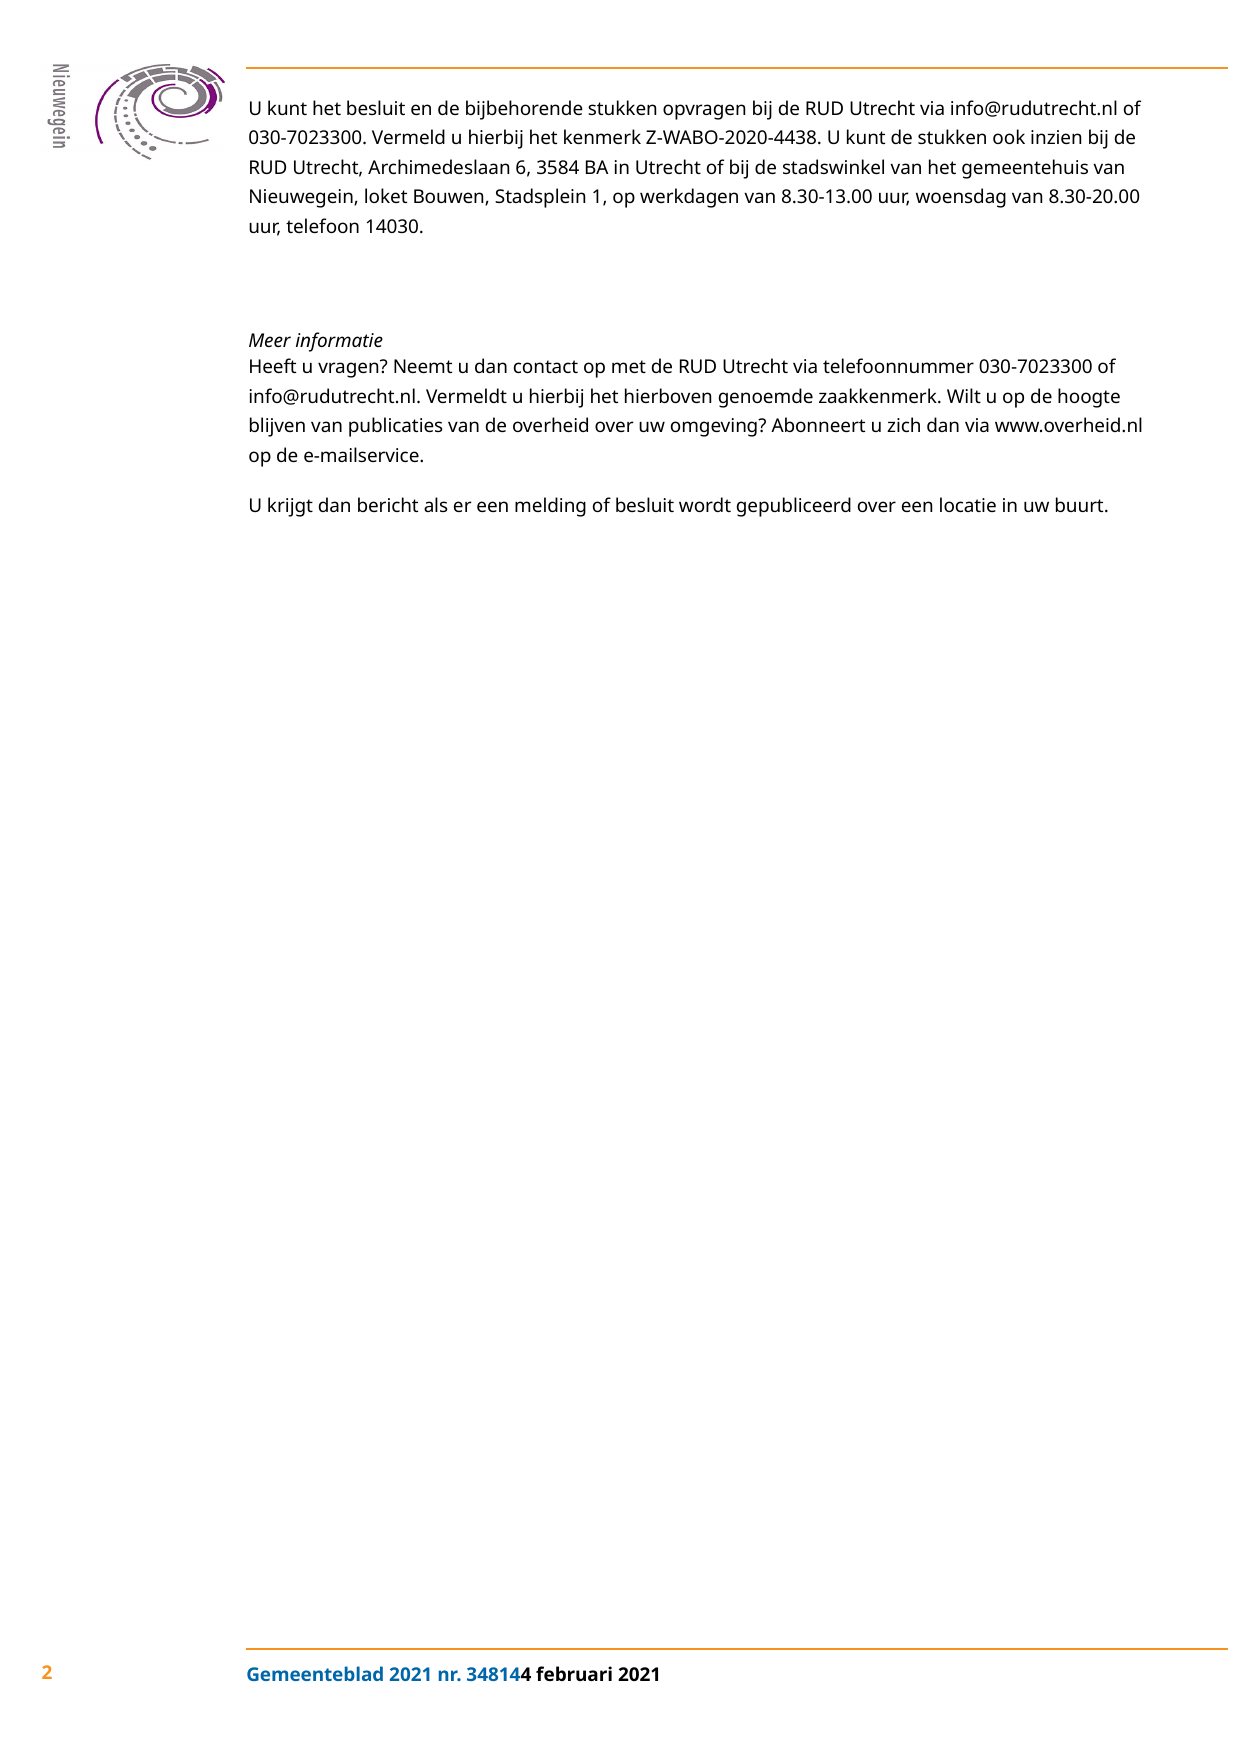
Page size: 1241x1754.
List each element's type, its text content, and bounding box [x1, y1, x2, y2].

picture [41, 47, 231, 172]
text U kunt het besluit en de bijbehorende stukken opvragen bij de RUD Utrecht via info@rudutrecht.nl of 030-7023300. Vermeld u hierbij het kenmerk Z-WABO-2020-4438. U kunt de stukken ook inzien bij de RUD Utrecht, Archimedeslaan 6, 3584 BA in Utrecht of bij de stadswinkel van het gemeentehuis van Nieuwegein, loket Bouwen, Stadsplein 1, op werkdagen van 8.30-13.00 uur, woensdag van 8.30-20.00 uur, telefoon 14030. [248, 95, 1152, 239]
text Meer informatie [248, 327, 1152, 353]
text Heeft u vragen? Neemt u dan contact op met de RUD Utrecht via telefoonnummer 030-7023300 of info@rudutrecht.nl. Vermeldt u hierbij het hierboven genoemde zaakkenmerk. Wilt u op de hoogte blijven van publicaties van de overheid over uw omgeving? Abonneert u zich dan via www.overheid.nl op de e-mailservice. [248, 353, 1152, 468]
text U krijgt dan bericht als er een melding of besluit wordt gepubliceerd over een locatie in uw buurt. [248, 492, 1152, 518]
